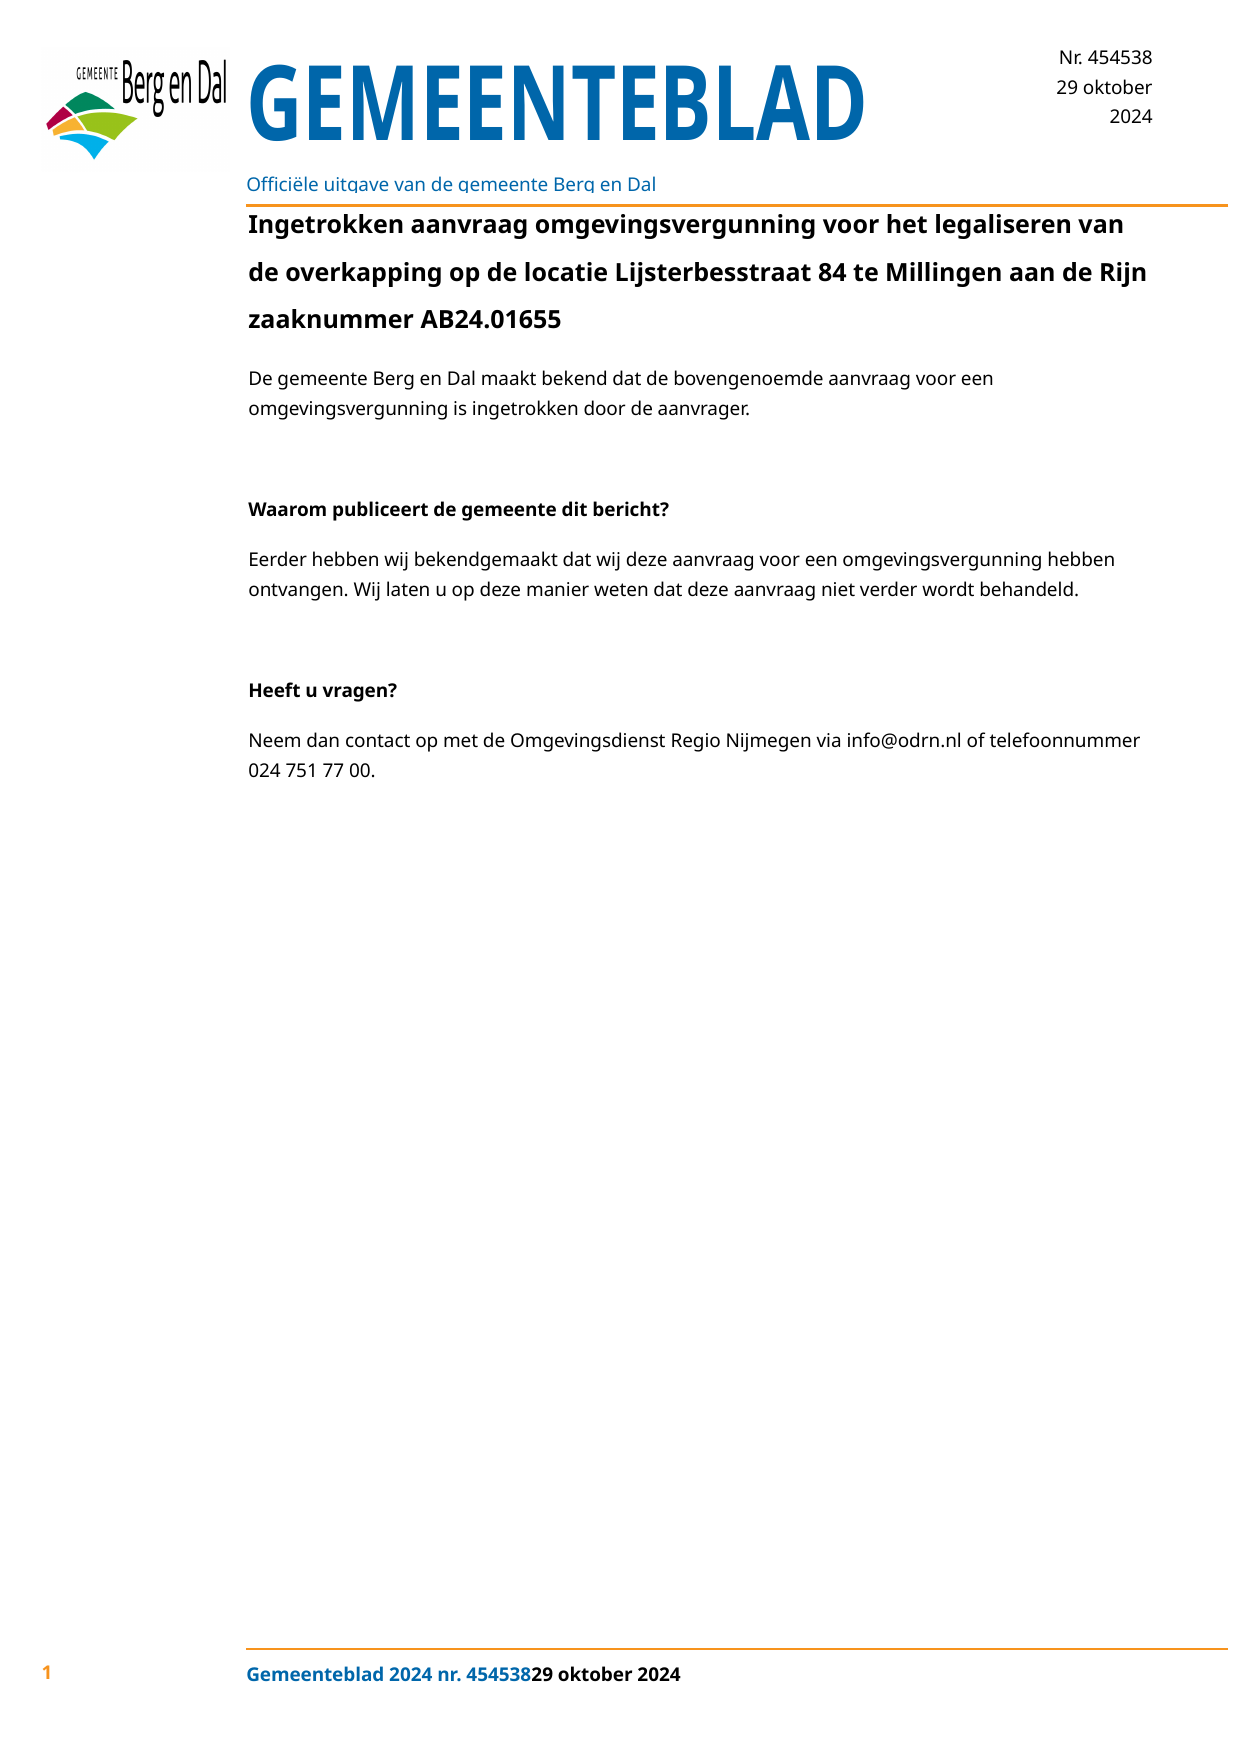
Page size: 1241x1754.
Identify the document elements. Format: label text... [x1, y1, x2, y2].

text De gemeente Berg en Dal maakt bekend dat de bovengenoemde aanvraag voor een omgevingsvergunning is ingetrokken door de aanvrager. [248, 366, 1152, 421]
text Eerder hebben wij bekendgemaakt dat wij deze aanvraag voor een omgevingsvergunning hebben ontvangen. Wij laten u op deze manier weten dat deze aanvraag niet verder wordt behandeld. [248, 546, 1152, 602]
text Neem dan contact op met de Omgevingsdienst Regio Nijmegen via info@odrn.nl of telefoonnummer 024 751 77 00. [248, 727, 1152, 782]
text Heeft u vragen? [248, 677, 1152, 702]
text Ingetrokken aanvraag omgevingsvergunning voor het legaliseren van de overkapping op de locatie Lijsterbesstraat 84 te Millingen aan de Rijn zaaknummer AB24.01655 [248, 207, 1152, 336]
text Waarom publiceert de gemeente dit bericht? [248, 496, 1152, 522]
picture [41, 47, 231, 172]
